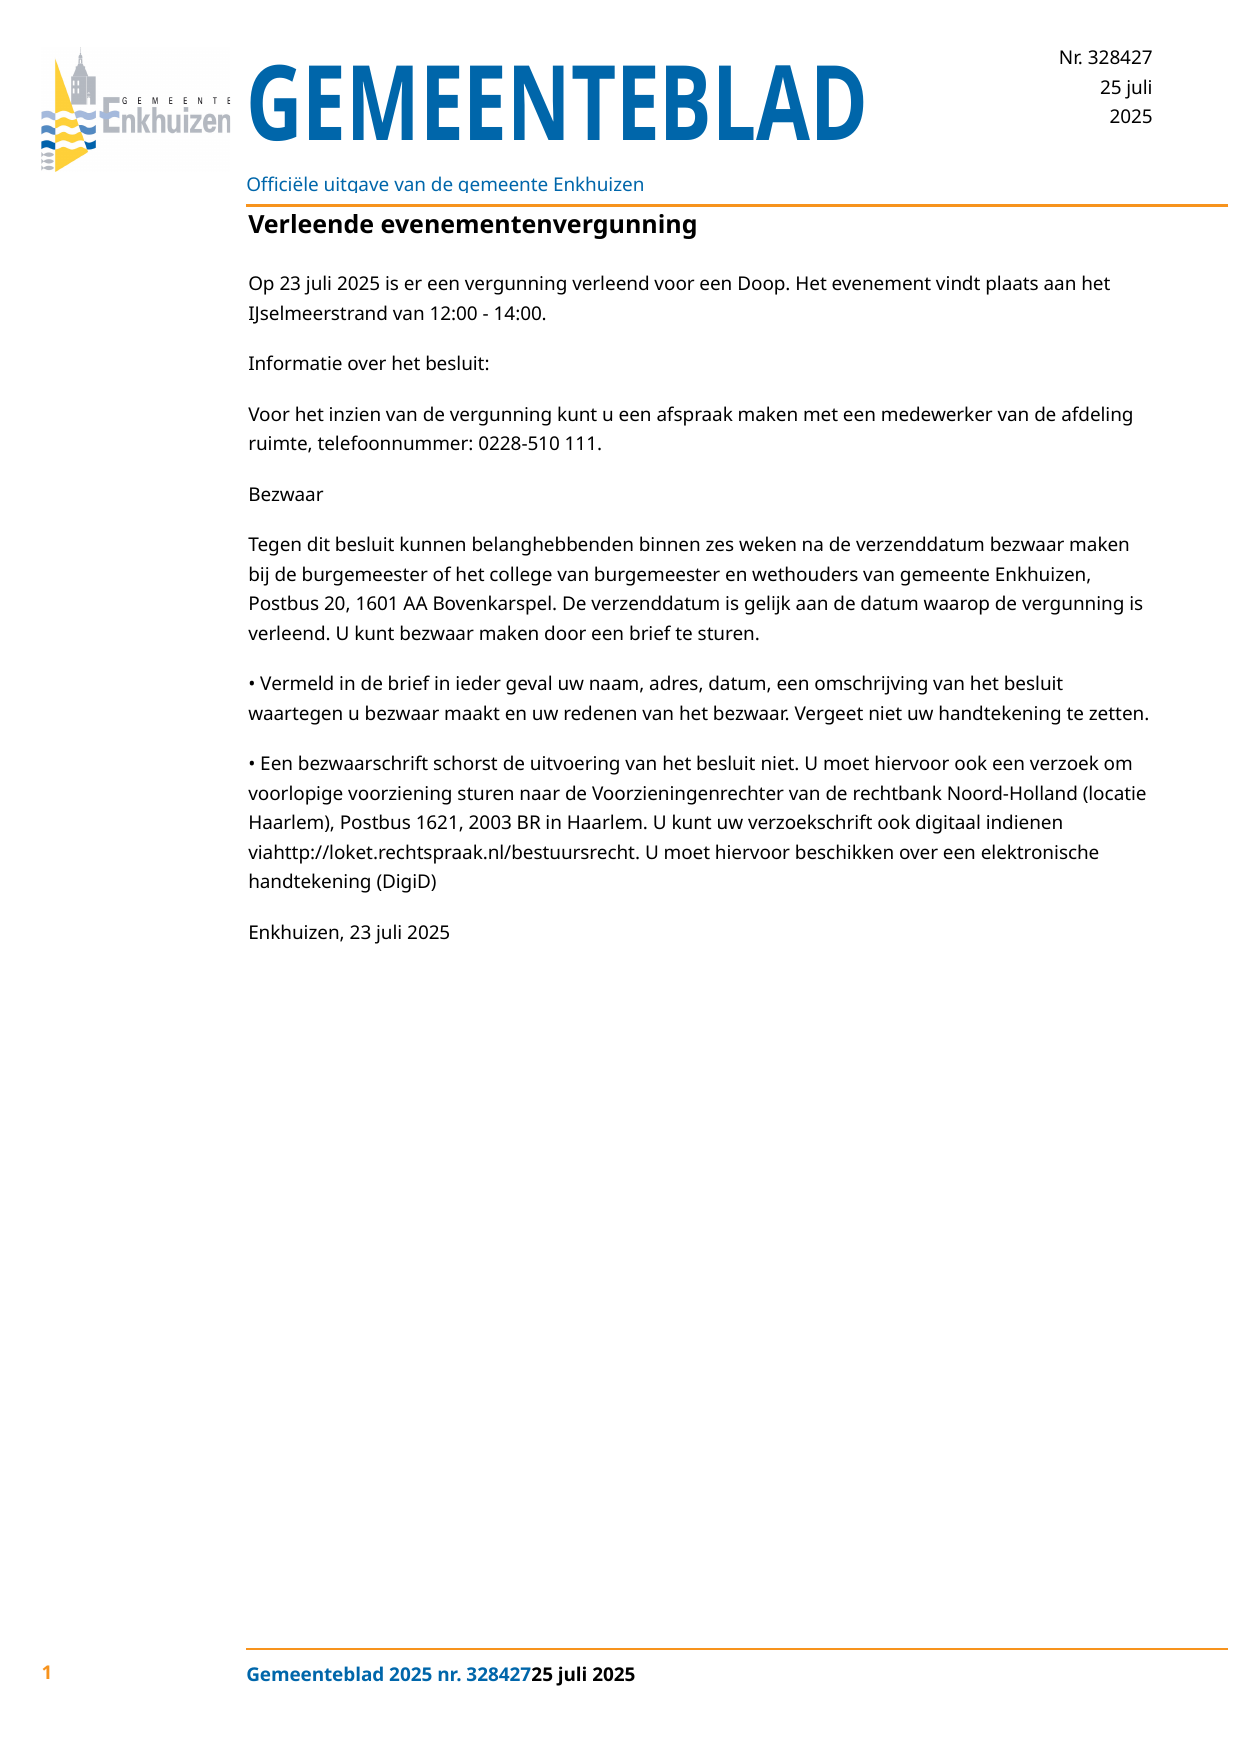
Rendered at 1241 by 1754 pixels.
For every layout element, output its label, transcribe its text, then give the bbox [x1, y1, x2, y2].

text Op 23 juli 2025 is er een vergunning verleend voor een Doop. Het evenement vindt plaats aan het IJselmeerstrand van 12:00 - 14:00. [248, 270, 1152, 326]
text • Vermeld in de brief in ieder geval uw naam, adres, datum, een omschrijving van het besluit waartegen u bezwaar maakt en uw redenen van het bezwaar. Vergeet niet uw handtekening te zetten. [248, 670, 1152, 726]
text • Een bezwaarschrift schorst de uitvoering van het besluit niet. U moet hiervoor ook een verzoek om voorlopige voorziening sturen naar de Voorzieningenrechter van de rechtbank Noord-Holland (locatie Haarlem), Postbus 1621, 2003 BR in Haarlem. U kunt uw verzoekschrift ook digitaal indienen viahttp://loket.rechtspraak.nl/bestuursrecht. U moet hiervoor beschikken over een elektronische handtekening (DigiD) [248, 750, 1152, 894]
picture [41, 47, 231, 172]
text Verleende evenementenvergunning [248, 207, 1152, 241]
text Informatie over het besluit: [248, 350, 1152, 376]
text Voor het inzien van de vergunning kunt u een afspraak maken met een medewerker van de afdeling ruimte, telefoonnummer: 0228-510 111. [248, 401, 1152, 456]
text Enkhuizen, 23 juli 2025 [248, 919, 1152, 945]
text Tegen dit besluit kunnen belanghebbenden binnen zes weken na de verzenddatum bezwaar maken bij de burgemeester of het college van burgemeester en wethouders van gemeente Enkhuizen, Postbus 20, 1601 AA Bovenkarspel. De verzenddatum is gelijk aan de datum waarop de vergunning is verleend. U kunt bezwaar maken door een brief te sturen. [248, 531, 1152, 646]
text Bezwaar [248, 481, 1152, 506]
